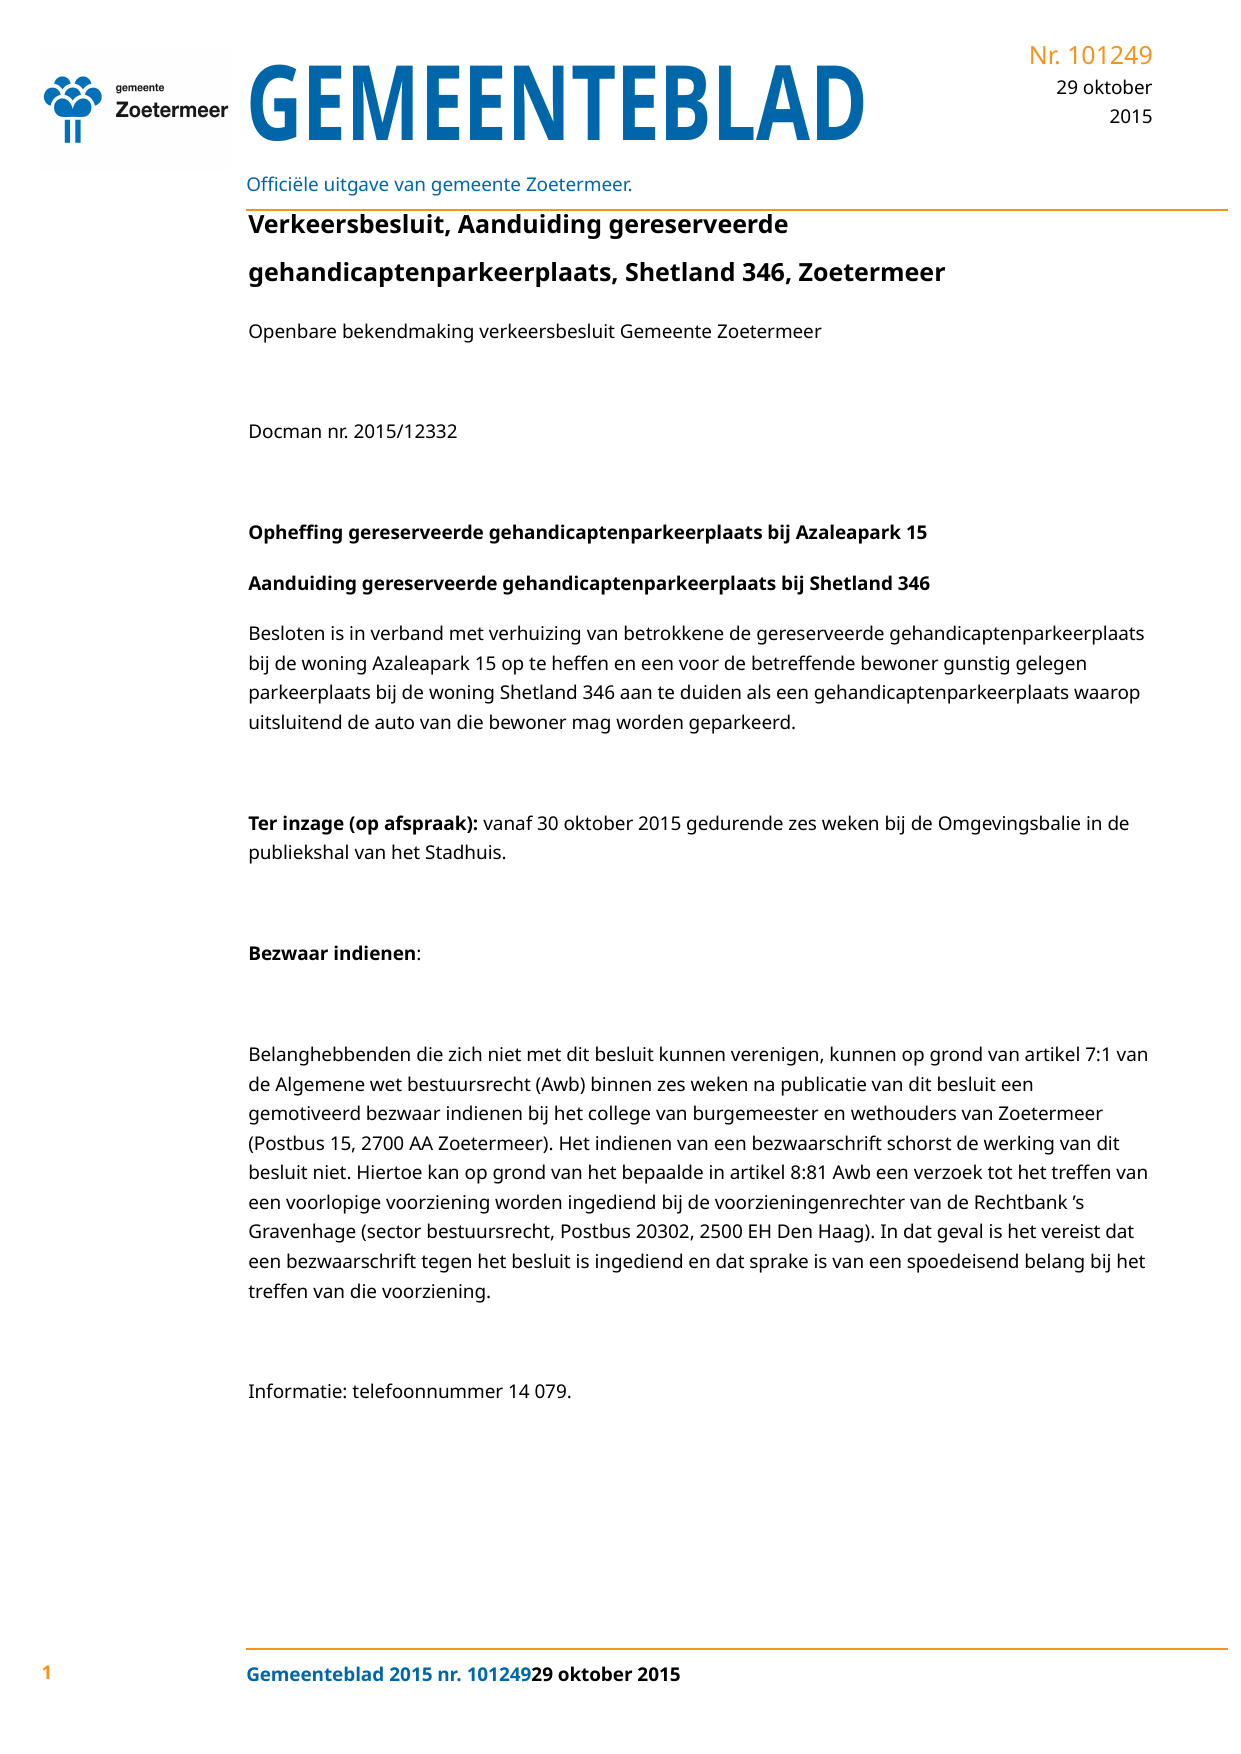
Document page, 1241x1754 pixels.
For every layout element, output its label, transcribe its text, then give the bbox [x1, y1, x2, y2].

text Docman nr. 2015/12332 [248, 419, 1152, 444]
text Besloten is in verband met verhuizing van betrokkene de gereserveerde gehandicaptenparkeerplaats bij de woning Azaleapark 15 op te heffen en een voor de betreffende bewoner gunstig gelegen parkeerplaats bij de woning Shetland 346 aan te duiden als een gehandicaptenparkeerplaats waarop uitsluitend de auto van die bewoner mag worden geparkeerd. [248, 620, 1152, 735]
text Ter inzage (op afspraak): vanaf 30 oktober 2015 gedurende zes weken bij de Omgevingsbalie in de publiekshal van het Stadhuis. [248, 810, 1152, 865]
text Verkeersbesluit, Aanduiding gereserveerde gehandicaptenparkeerplaats, Shetland 346, Zoetermeer [248, 211, 1152, 288]
text Bezwaar indienen: [248, 940, 1152, 966]
text Opheffing gereserveerde gehandicaptenparkeerplaats bij Azaleapark 15 [248, 519, 1152, 545]
picture [41, 47, 231, 172]
text Informatie: telefoonnummer 14 079. [248, 1379, 1152, 1404]
text Openbare bekendmaking verkeersbesluit Gemeente Zoetermeer [248, 318, 1152, 344]
text Belanghebbenden die zich niet met dit besluit kunnen verenigen, kunnen op grond van artikel 7:1 van de Algemene wet bestuursrecht (Awb) binnen zes weken na publicatie van dit besluit een gemotiveerd bezwaar indienen bij het college van burgemeester en wethouders van Zoetermeer (Postbus 15, 2700 AA Zoetermeer). Het indienen van een bezwaarschrift schorst de werking van dit besluit niet. Hiertoe kan op grond van het bepaalde in artikel 8:81 Awb een verzoek tot het treffen van een voorlopige voorziening worden ingediend bij de voorzieningenrechter van de Rechtbank ’s Gravenhage (sector bestuursrecht, Postbus 20302, 2500 EH Den Haag). In dat geval is het vereist dat een bezwaarschrift tegen het besluit is ingediend en dat sprake is van een spoedeisend belang bij het treffen van die voorziening. [248, 1041, 1152, 1304]
text Aanduiding gereserveerde gehandicaptenparkeerplaats bij Shetland 346 [248, 570, 1152, 596]
